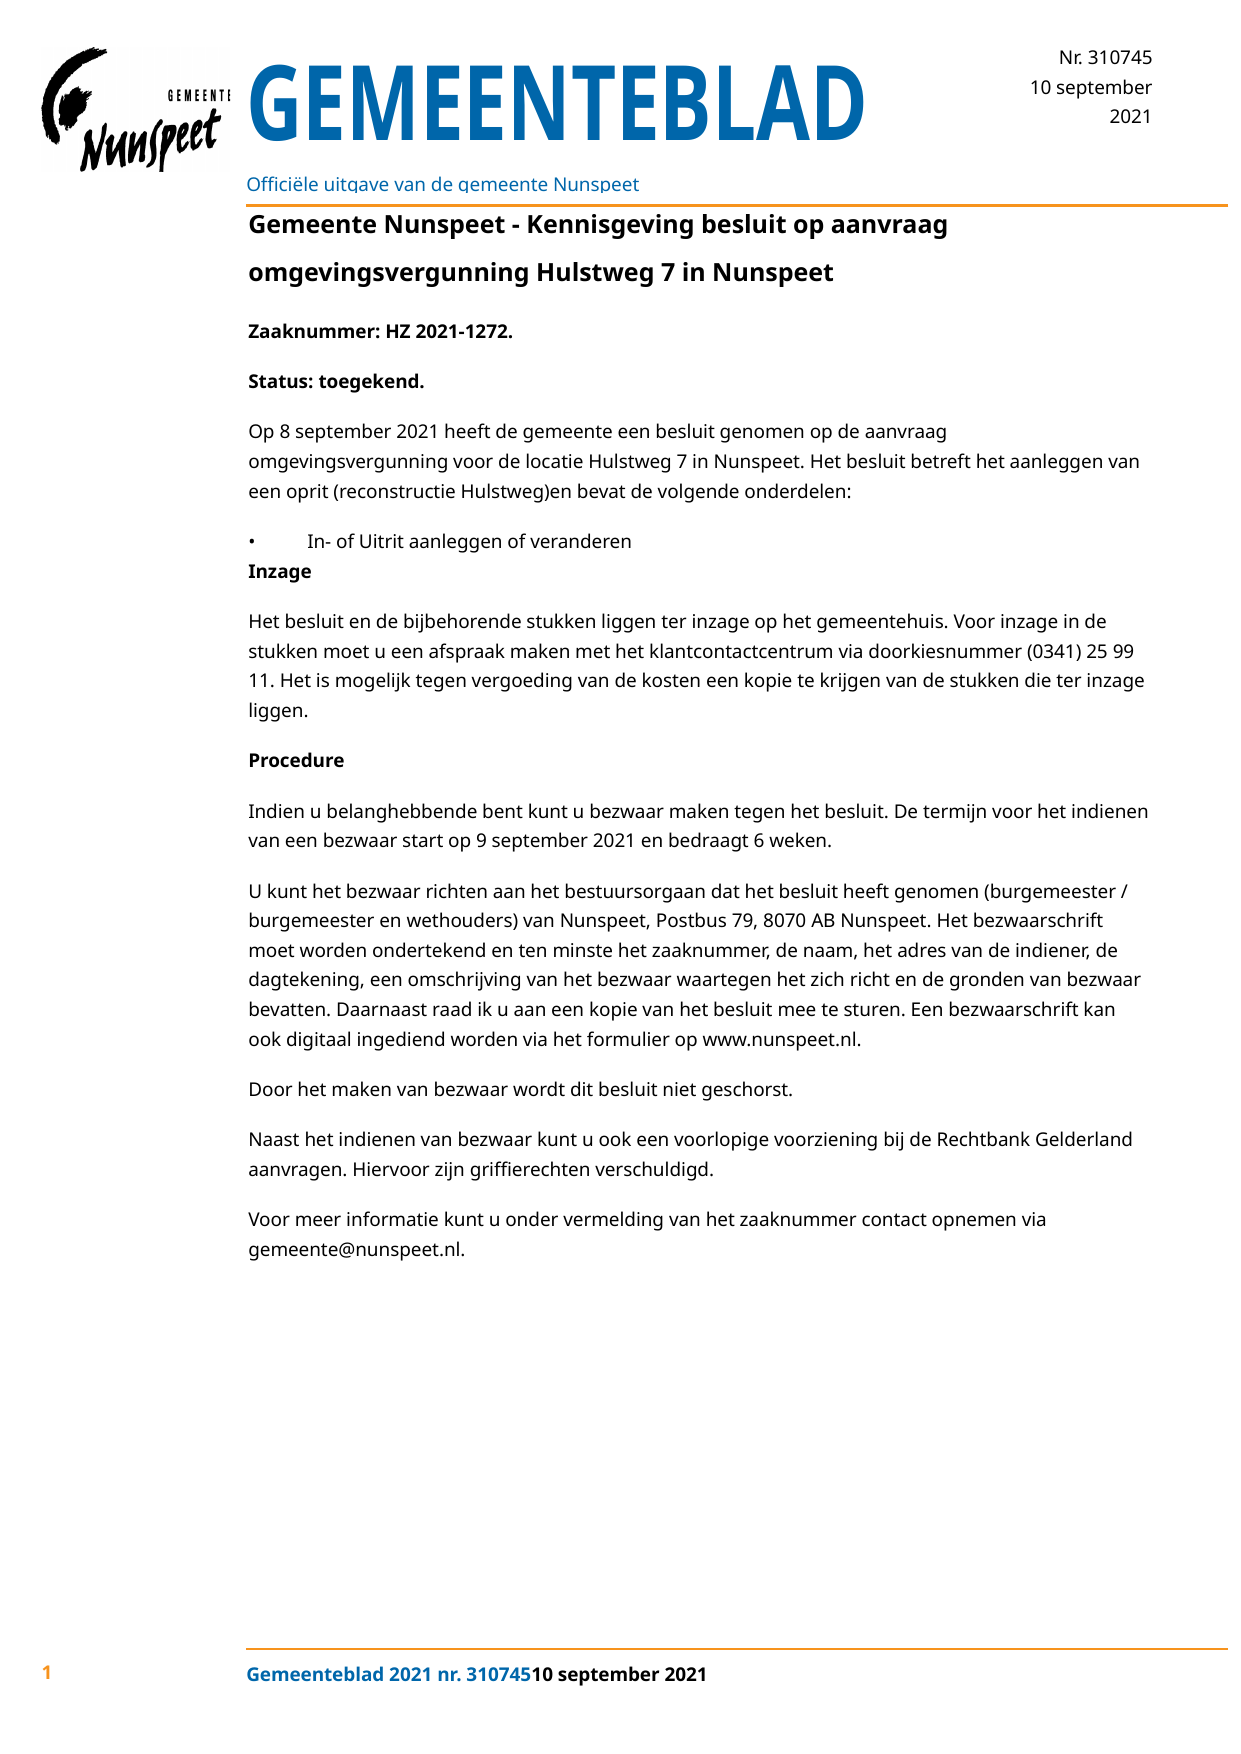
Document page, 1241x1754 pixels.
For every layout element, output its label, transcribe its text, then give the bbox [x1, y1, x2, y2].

text Door het maken van bezwaar wordt dit besluit niet geschorst. [248, 1076, 1152, 1102]
text U kunt het bezwaar richten aan het bestuursorgaan dat het besluit heeft genomen (burgemeester / burgemeester en wethouders) van Nunspeet, Postbus 79, 8070 AB Nunspeet. Het bezwaarschrift moet worden ondertekend en ten minste het zaaknummer, de naam, het adres van de indiener, de dagtekening, een omschrijving van het bezwaar waartegen het zich richt en de gronden van bezwaar bevatten. Daarnaast raad ik u aan een kopie van het besluit mee te sturen. Een bezwaarschrift kan ook digitaal ingediend worden via het formulier op www.nunspeet.nl. [248, 878, 1152, 1052]
text Op 8 september 2021 heeft de gemeente een besluit genomen op de aanvraag omgevingsvergunning voor de locatie Hulstweg 7 in Nunspeet. Het besluit betreft het aanleggen van een oprit (reconstructie Hulstweg)en bevat de volgende onderdelen: [248, 419, 1152, 504]
text Status: toegekend. [248, 368, 1152, 394]
text Indien u belanghebbende bent kunt u bezwaar maken tegen het besluit. De termijn voor het indienen van een bezwaar start op 9 september 2021 en bedraagt 6 weken. [248, 798, 1152, 853]
text Zaaknummer: HZ 2021-1272. [248, 318, 1152, 344]
text Het besluit en de bijbehorende stukken liggen ter inzage op het gemeentehuis. Voor inzage in de stukken moet u een afspraak maken met het klantcontactcentrum via doorkiesnummer (0341) 25 99 11. Het is mogelijk tegen vergoeding van de kosten een kopie te krijgen van de stukken die ter inzage liggen. [248, 608, 1152, 723]
text Naast het indienen van bezwaar kunt u ook een voorlopige voorziening bij de Rechtbank Gelderland aanvragen. Hiervoor zijn griffierechten verschuldigd. [248, 1127, 1152, 1182]
text Gemeente Nunspeet - Kennisgeving besluit op aanvraag omgevingsvergunning Hulstweg 7 in Nunspeet [248, 207, 1152, 288]
list In- of Uitrit aanleggen of veranderen [248, 528, 1152, 554]
text Voor meer informatie kunt u onder vermelding van het zaaknummer contact opnemen via gemeente@nunspeet.nl. [248, 1207, 1152, 1262]
picture [41, 47, 231, 172]
text Procedure [248, 747, 1152, 773]
text Inzage [248, 558, 1152, 584]
